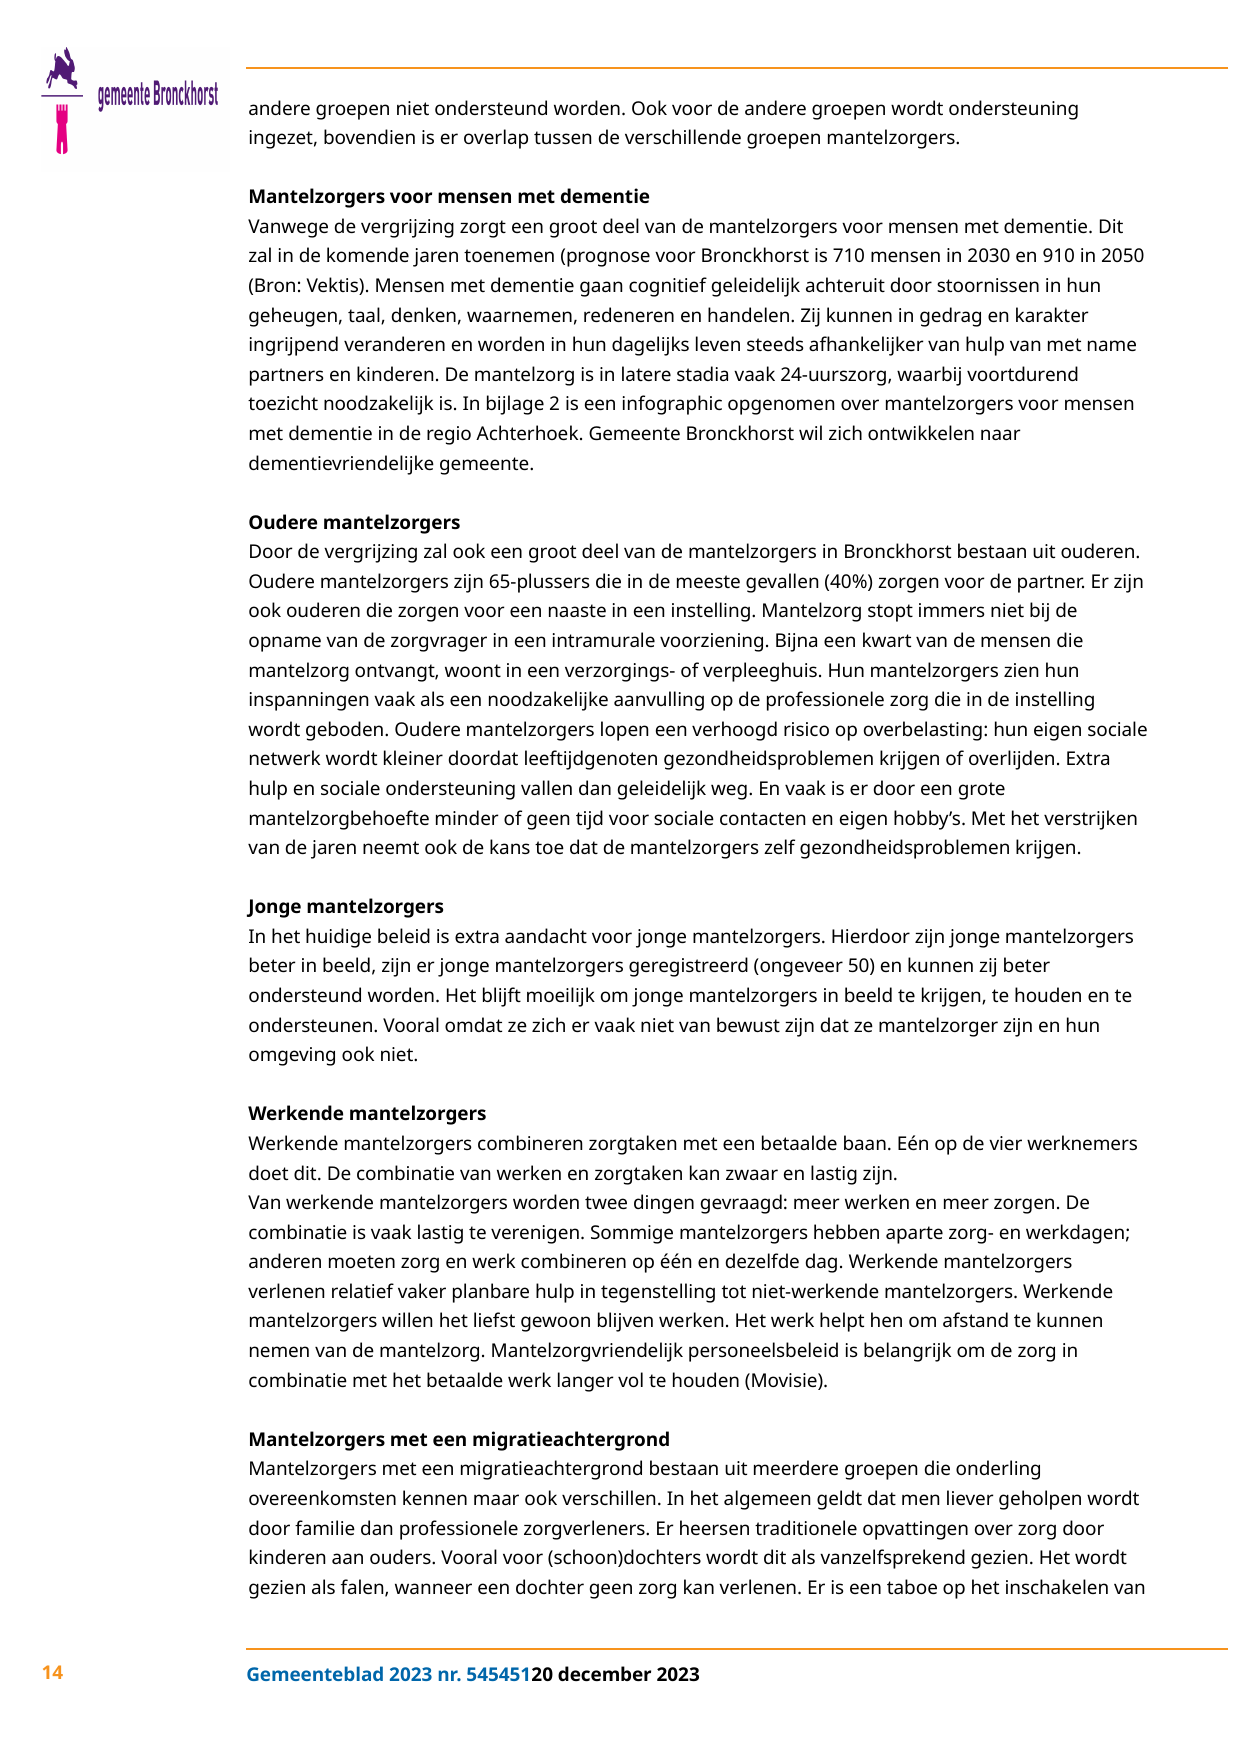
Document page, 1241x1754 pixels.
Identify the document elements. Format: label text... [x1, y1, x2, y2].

text andere groepen niet ondersteund worden. Ook voor de andere groepen wordt ondersteuning ingezet, bovendien is er overlap tussen de verschillende groepen mantelzorgers. [248, 95, 1152, 150]
text In het huidige beleid is extra aandacht voor jonge mantelzorgers. Hierdoor zijn jonge mantelzorgers beter in beeld, zijn er jonge mantelzorgers geregistreerd (ongeveer 50) en kunnen zij beter ondersteund worden. Het blijft moeilijk om jonge mantelzorgers in beeld te krijgen, te houden en te ondersteunen. Vooral omdat ze zich er vaak niet van bewust zijn dat ze mantelzorger zijn en hun omgeving ook niet. [248, 923, 1152, 1067]
text Mantelzorgers voor mensen met dementie [248, 183, 1152, 209]
text Jonge mantelzorgers [248, 893, 1152, 919]
text Mantelzorgers met een migratieachtergrond bestaan uit meerdere groepen die onderling overeenkomsten kennen maar ook verschillen. In het algemeen geldt dat men liever geholpen wordt door familie dan professionele zorgverleners. Er heersen traditionele opvattingen over zorg door kinderen aan ouders. Vooral voor (schoon)dochters wordt dit als vanzelfsprekend gezien. Het wordt gezien als falen, wanneer een dochter geen zorg kan verlenen. Er is een taboe op het inschakelen van [248, 1456, 1152, 1600]
text Door de vergrijzing zal ook een groot deel van de mantelzorgers in Bronckhorst bestaan uit ouderen. Oudere mantelzorgers zijn 65-plussers die in de meeste gevallen (40%) zorgen voor de partner. Er zijn ook ouderen die zorgen voor een naaste in een instelling. Mantelzorg stopt immers niet bij de opname van de zorgvrager in een intramurale voorziening. Bijna een kwart van de mensen die mantelzorg ontvangt, woont in een verzorgings- of verpleeghuis. Hun mantelzorgers zien hun inspanningen vaak als een noodzakelijke aanvulling op de professionele zorg die in de instelling wordt geboden. Oudere mantelzorgers lopen een verhoogd risico op overbelasting: hun eigen sociale netwerk wordt kleiner doordat leeftijdgenoten gezondheidsproblemen krijgen of overlijden. Extra hulp en sociale ondersteuning vallen dan geleidelijk weg. En vaak is er door een grote mantelzorgbehoefte minder of geen tijd voor sociale contacten en eigen hobby’s. Met het verstrijken van de jaren neemt ook de kans toe dat de mantelzorgers zelf gezondheidsproblemen krijgen. [248, 538, 1152, 860]
picture [41, 47, 231, 172]
text Vanwege de vergrijzing zorgt een groot deel van de mantelzorgers voor mensen met dementie. Dit zal in de komende jaren toenemen (prognose voor Bronckhorst is 710 mensen in 2030 en 910 in 2050 (Bron: Vektis). Mensen met dementie gaan cognitief geleidelijk achteruit door stoornissen in hun geheugen, taal, denken, waarnemen, redeneren en handelen. Zij kunnen in gedrag en karakter ingrijpend veranderen en worden in hun dagelijks leven steeds afhankelijker van hulp van met name partners en kinderen. De mantelzorg is in latere stadia vaak 24-uurszorg, waarbij voortdurend toezicht noodzakelijk is. In bijlage 2 is een infographic opgenomen over mantelzorgers voor mensen met dementie in de regio Achterhoek. Gemeente Bronckhorst wil zich ontwikkelen naar dementievriendelijke gemeente. [248, 213, 1152, 476]
text Werkende mantelzorgers [248, 1101, 1152, 1126]
text Mantelzorgers met een migratieachtergrond [248, 1426, 1152, 1452]
text Oudere mantelzorgers [248, 509, 1152, 535]
text Werkende mantelzorgers combineren zorgtaken met een betaalde baan. Eén op de vier werknemers doet dit. De combinatie van werken en zorgtaken kan zwaar en lastig zijn. [248, 1130, 1152, 1186]
text Van werkende mantelzorgers worden twee dingen gevraagd: meer werken en meer zorgen. De combinatie is vaak lastig te verenigen. Sommige mantelzorgers hebben aparte zorg- en werkdagen; anderen moeten zorg en werk combineren op één en dezelfde dag. Werkende mantelzorgers verlenen relatief vaker planbare hulp in tegenstelling tot niet-werkende mantelzorgers. Werkende mantelzorgers willen het liefst gewoon blijven werken. Het werk helpt hen om afstand te kunnen nemen van de mantelzorg. Mantelzorgvriendelijk personeelsbeleid is belangrijk om de zorg in combinatie met het betaalde werk langer vol te houden (Movisie). [248, 1189, 1152, 1393]
